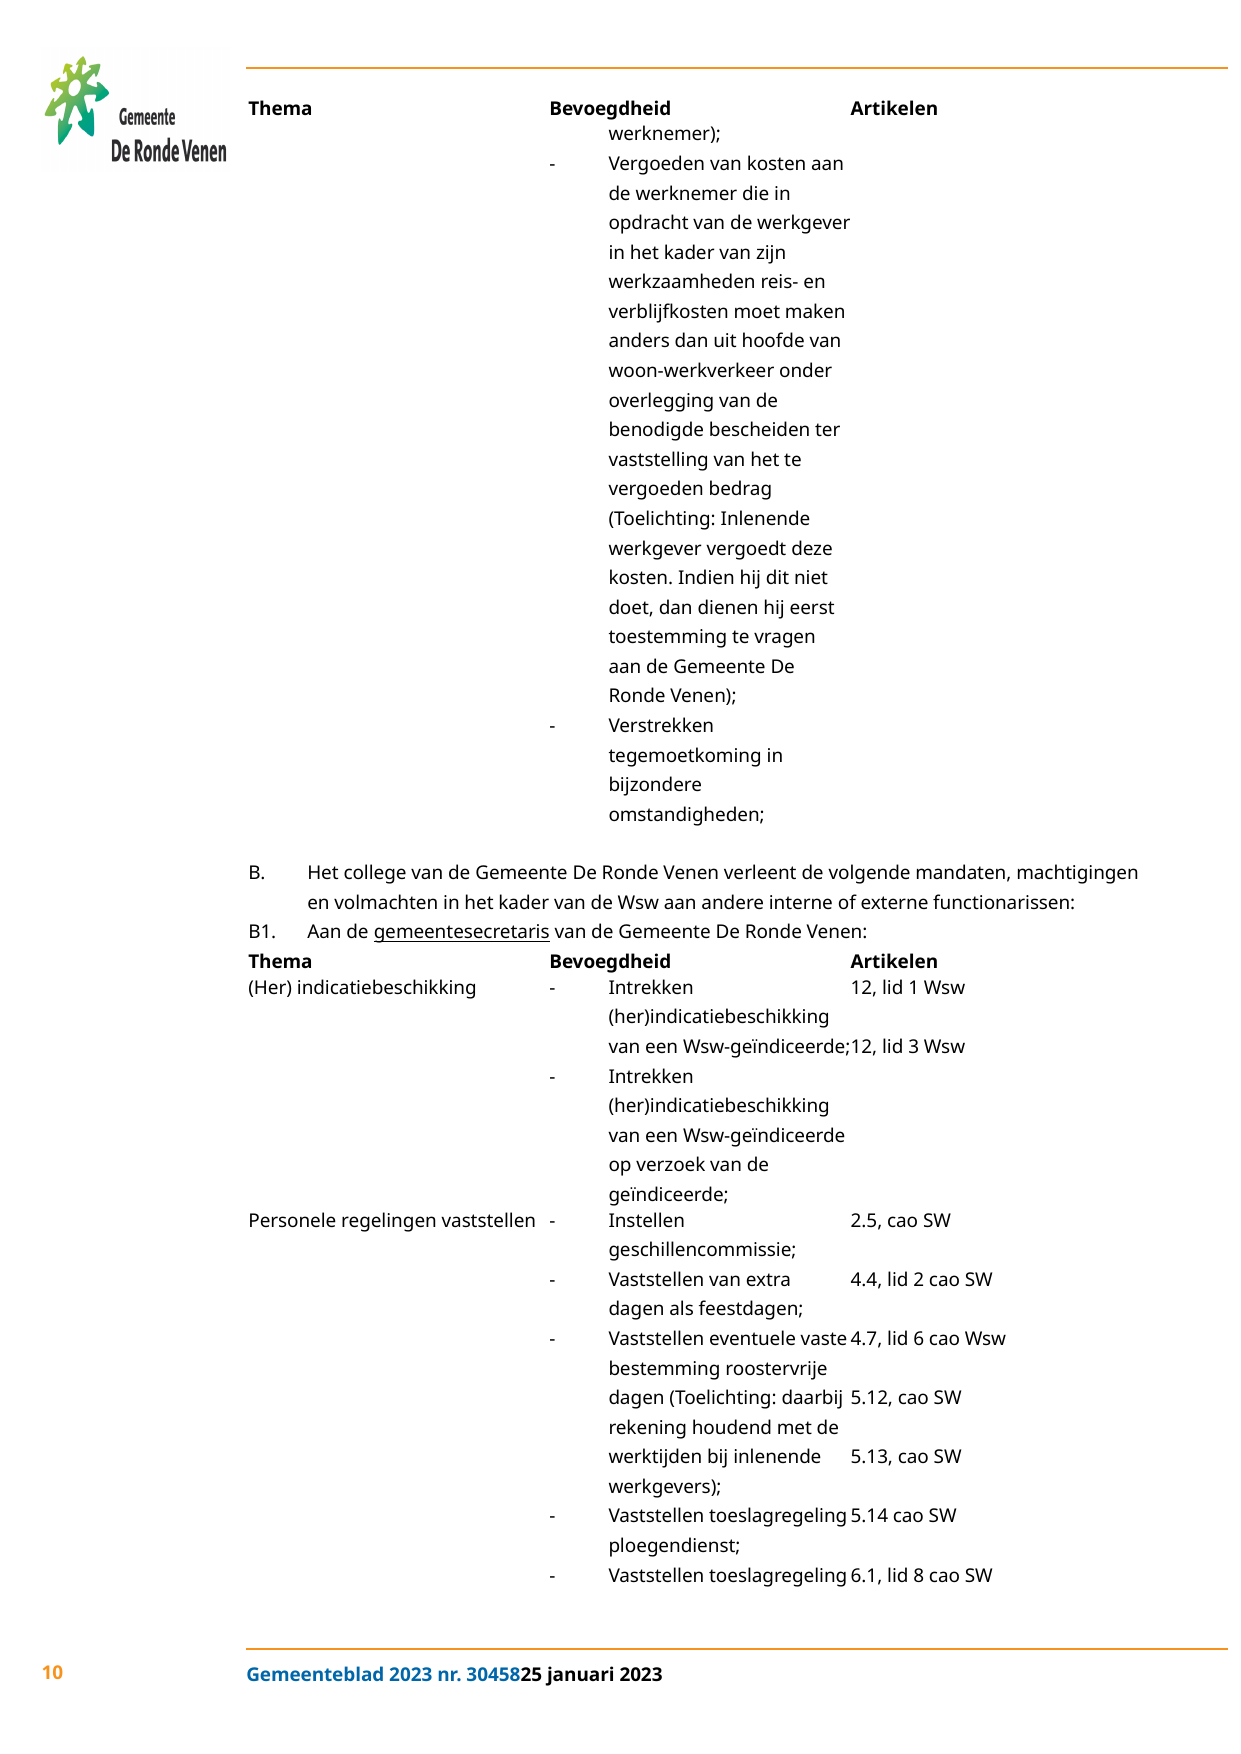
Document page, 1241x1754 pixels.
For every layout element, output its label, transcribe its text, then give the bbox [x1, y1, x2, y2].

table_cell 12, lid 1 Wsw 12, lid 3 Wsw [850, 974, 1152, 1207]
list Aan de gemeentesecretaris van de Gemeente De Ronde Venen: [248, 919, 1152, 944]
table_cell [248, 121, 549, 827]
table_header Artikelen [850, 95, 1152, 121]
table_cell Instellen geschillencommissie; Vaststellen van extra dagen als feestdagen; Vaststellen eventuele vaste bestemming roostervrije dagen (Toelichting: daarbij rekening houdend met de werktijden bij inlenende werkgevers); Vaststellen toeslagregeling ploegendienst; Vaststellen toeslagregeling [549, 1207, 850, 1588]
list Het college van de Gemeente De Ronde Venen verleent de volgende mandaten, machtigingen en volmachten in het kader van de Wsw aan andere interne of externe functionarissen: [248, 859, 1152, 915]
table_header Bevoegdheid [549, 948, 850, 974]
table_header Bevoegdheid [549, 95, 850, 121]
table_cell 2.5, cao SW 4.4, lid 2 cao SW 4.7, lid 6 cao Wsw 5.12, cao SW 5.13, cao SW 5.14 cao SW 6.1, lid 8 cao SW [850, 1207, 1152, 1588]
table_header Thema [248, 95, 549, 121]
table_cell Personele regelingen vaststellen [248, 1207, 549, 1588]
picture [41, 47, 231, 172]
table_cell Intrekken (her)indicatiebeschikking van een Wsw-geïndiceerde; Intrekken (her)indicatiebeschikking van een Wsw-geïndiceerde op verzoek van de geïndiceerde; [549, 974, 850, 1207]
table_cell [850, 121, 1152, 827]
table_header Thema [248, 948, 549, 974]
table_cell (Her) indicatiebeschikking [248, 974, 549, 1207]
table_cell werknemer); Vergoeden van kosten aan de werknemer die in opdracht van de werkgever in het kader van zijn werkzaamheden reis- en verblijfkosten moet maken anders dan uit hoofde van woon-werkverkeer onder overlegging van de benodigde bescheiden ter vaststelling van het te vergoeden bedrag (Toelichting: Inlenende werkgever vergoedt deze kosten. Indien hij dit niet doet, dan dienen hij eerst toestemming te vragen aan de Gemeente De Ronde Venen); Verstrekken tegemoetkoming in bijzondere omstandigheden; [549, 121, 850, 827]
table_header Artikelen [850, 948, 1152, 974]
